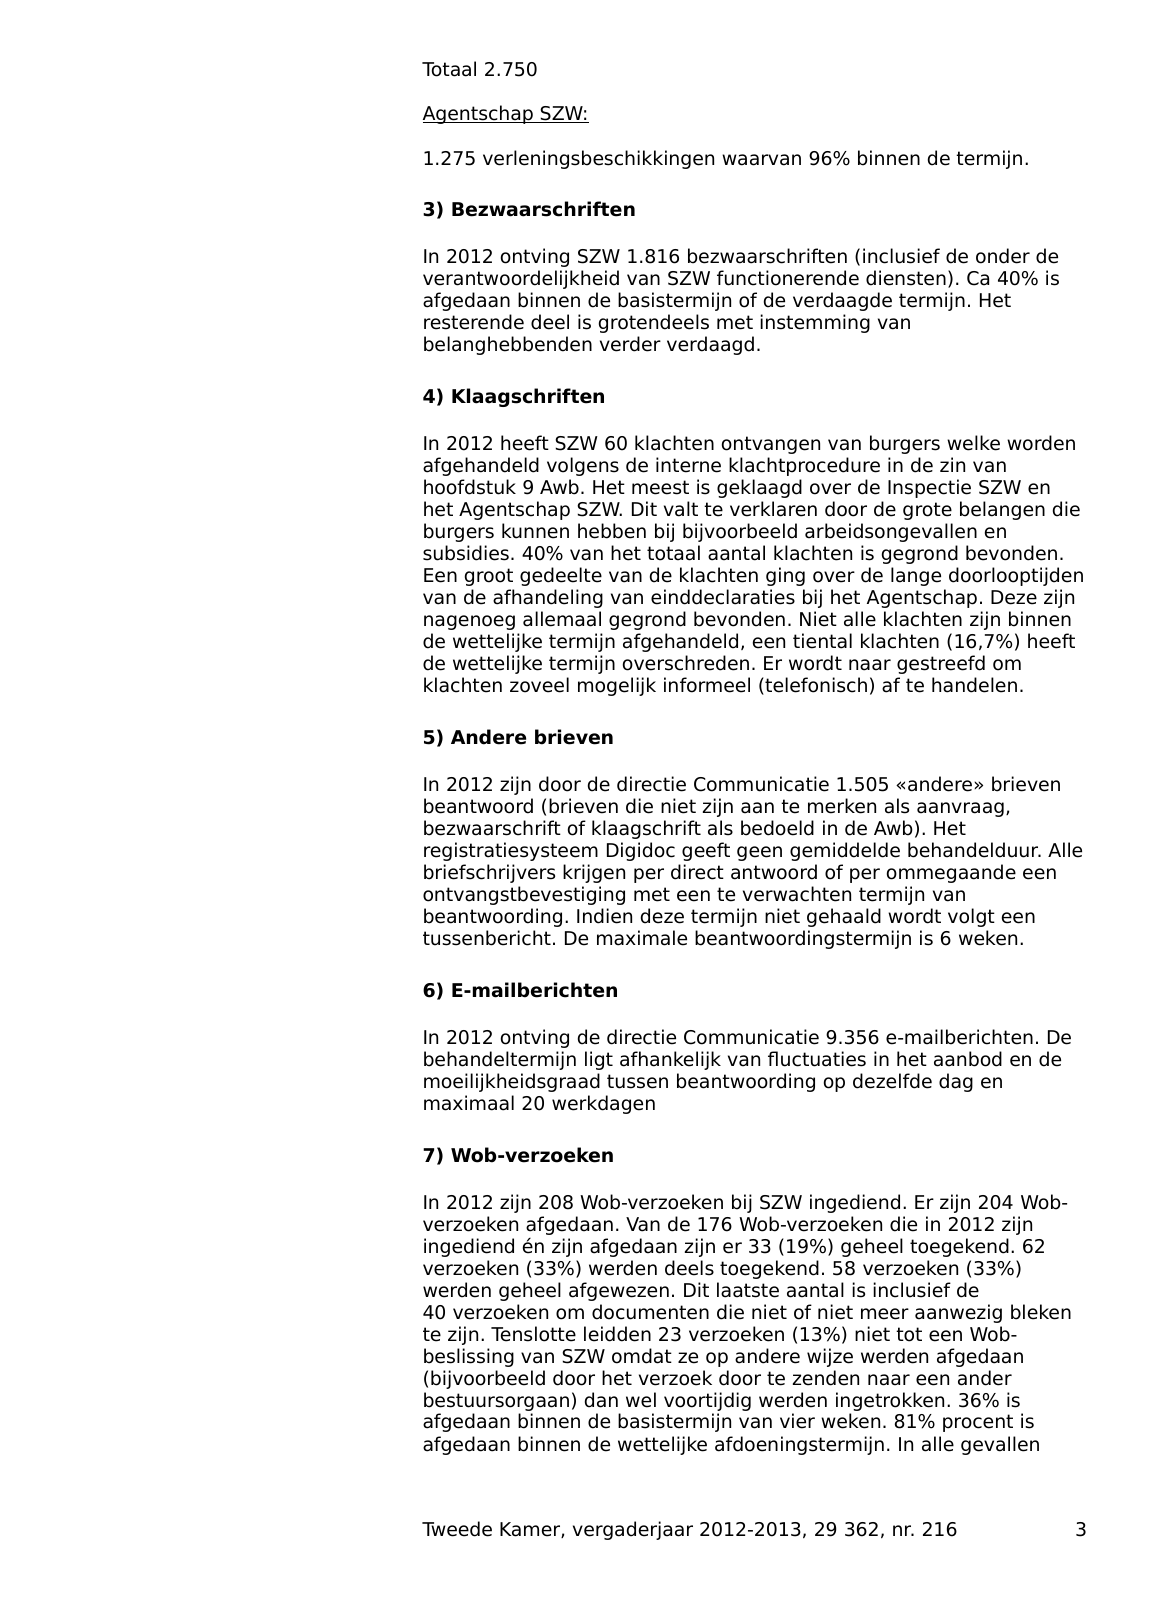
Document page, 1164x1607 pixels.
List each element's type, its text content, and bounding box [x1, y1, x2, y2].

subtitle 4) Klaagschriften [422, 386, 1087, 408]
subtitle 3) Bezwaarschriften [422, 199, 1087, 221]
text 1.275 verleningsbeschikkingen waarvan 96% binnen de termijn. [422, 147, 1087, 169]
text In 2012 ontving de directie Communicatie 9.356 e-mailberichten. De behandeltermijn ligt afhankelijk van fluctuaties in het aanbod en de moeilijkheidsgraad tussen beantwoording op dezelfde dag en maximaal 20 werkdagen [422, 1027, 1087, 1115]
subtitle 7) Wob-verzoeken [422, 1145, 1087, 1167]
text In 2012 heeft SZW 60 klachten ontvangen van burgers welke worden afgehandeld volgens de interne klachtprocedure in de zin van hoofdstuk 9 Awb. Het meest is geklaagd over de Inspectie SZW en het Agentschap SZW. Dit valt te verklaren door de grote belangen die burgers kunnen hebben bij bijvoorbeeld arbeidsongevallen en subsidies. 40% van het totaal aantal klachten is gegrond bevonden. Een groot gedeelte van de klachten ging over de lange doorlooptijden van de afhandeling van einddeclaraties bij het Agentschap. Deze zijn nagenoeg allemaal gegrond bevonden. Niet alle klachten zijn binnen de wettelijke termijn afgehandeld, een tiental klachten (16,7%) heeft de wettelijke termijn overschreden. Er wordt naar gestreefd om klachten zoveel mogelijk informeel (telefonisch) af te handelen. [422, 433, 1087, 697]
subtitle 6) E-mailberichten [422, 980, 1087, 1002]
text In 2012 zijn door de directie Communicatie 1.505 «andere» brieven beantwoord (brieven die niet zijn aan te merken als aanvraag, bezwaarschrift of klaagschrift als bedoeld in de Awb). Het registratiesysteem Digidoc geeft geen gemiddelde behandelduur. Alle briefschrijvers krijgen per direct antwoord of per ommegaande een ontvangstbevestiging met een te verwachten termijn van beantwoording. Indien deze termijn niet gehaald wordt volgt een tussenbericht. De maximale beantwoordingstermijn is 6 weken. [422, 774, 1087, 950]
text Totaal 2.750 [422, 59, 1087, 81]
text In 2012 zijn 208 Wob-verzoeken bij SZW ingediend. Er zijn 204 Wob-verzoeken afgedaan. Van de 176 Wob-verzoeken die in 2012 zijn ingediend én zijn afgedaan zijn er 33 (19%) geheel toegekend. 62 verzoeken (33%) werden deels toegekend. 58 verzoeken (33%) werden geheel afgewezen. Dit laatste aantal is inclusief de 40 verzoeken om documenten die niet of niet meer aanwezig bleken te zijn. Tenslotte leidden 23 verzoeken (13%) niet tot een Wob-beslissing van SZW omdat ze op andere wijze werden afgedaan (bijvoorbeeld door het verzoek door te zenden naar een ander bestuursorgaan) dan wel voortijdig werden ingetrokken. 36% is afgedaan binnen de basistermijn van vier weken. 81% procent is afgedaan binnen de wettelijke afdoeningstermijn. In alle gevallen [422, 1192, 1087, 1455]
subtitle Agentschap SZW: [422, 103, 1087, 125]
subtitle 5) Andere brieven [422, 727, 1087, 749]
text In 2012 ontving SZW 1.816 bezwaarschriften (inclusief de onder de verantwoordelijkheid van SZW functionerende diensten). Ca 40% is afgedaan binnen de basistermijn of de verdaagde termijn. Het resterende deel is grotendeels met instemming van belanghebbenden verder verdaagd. [422, 246, 1087, 356]
